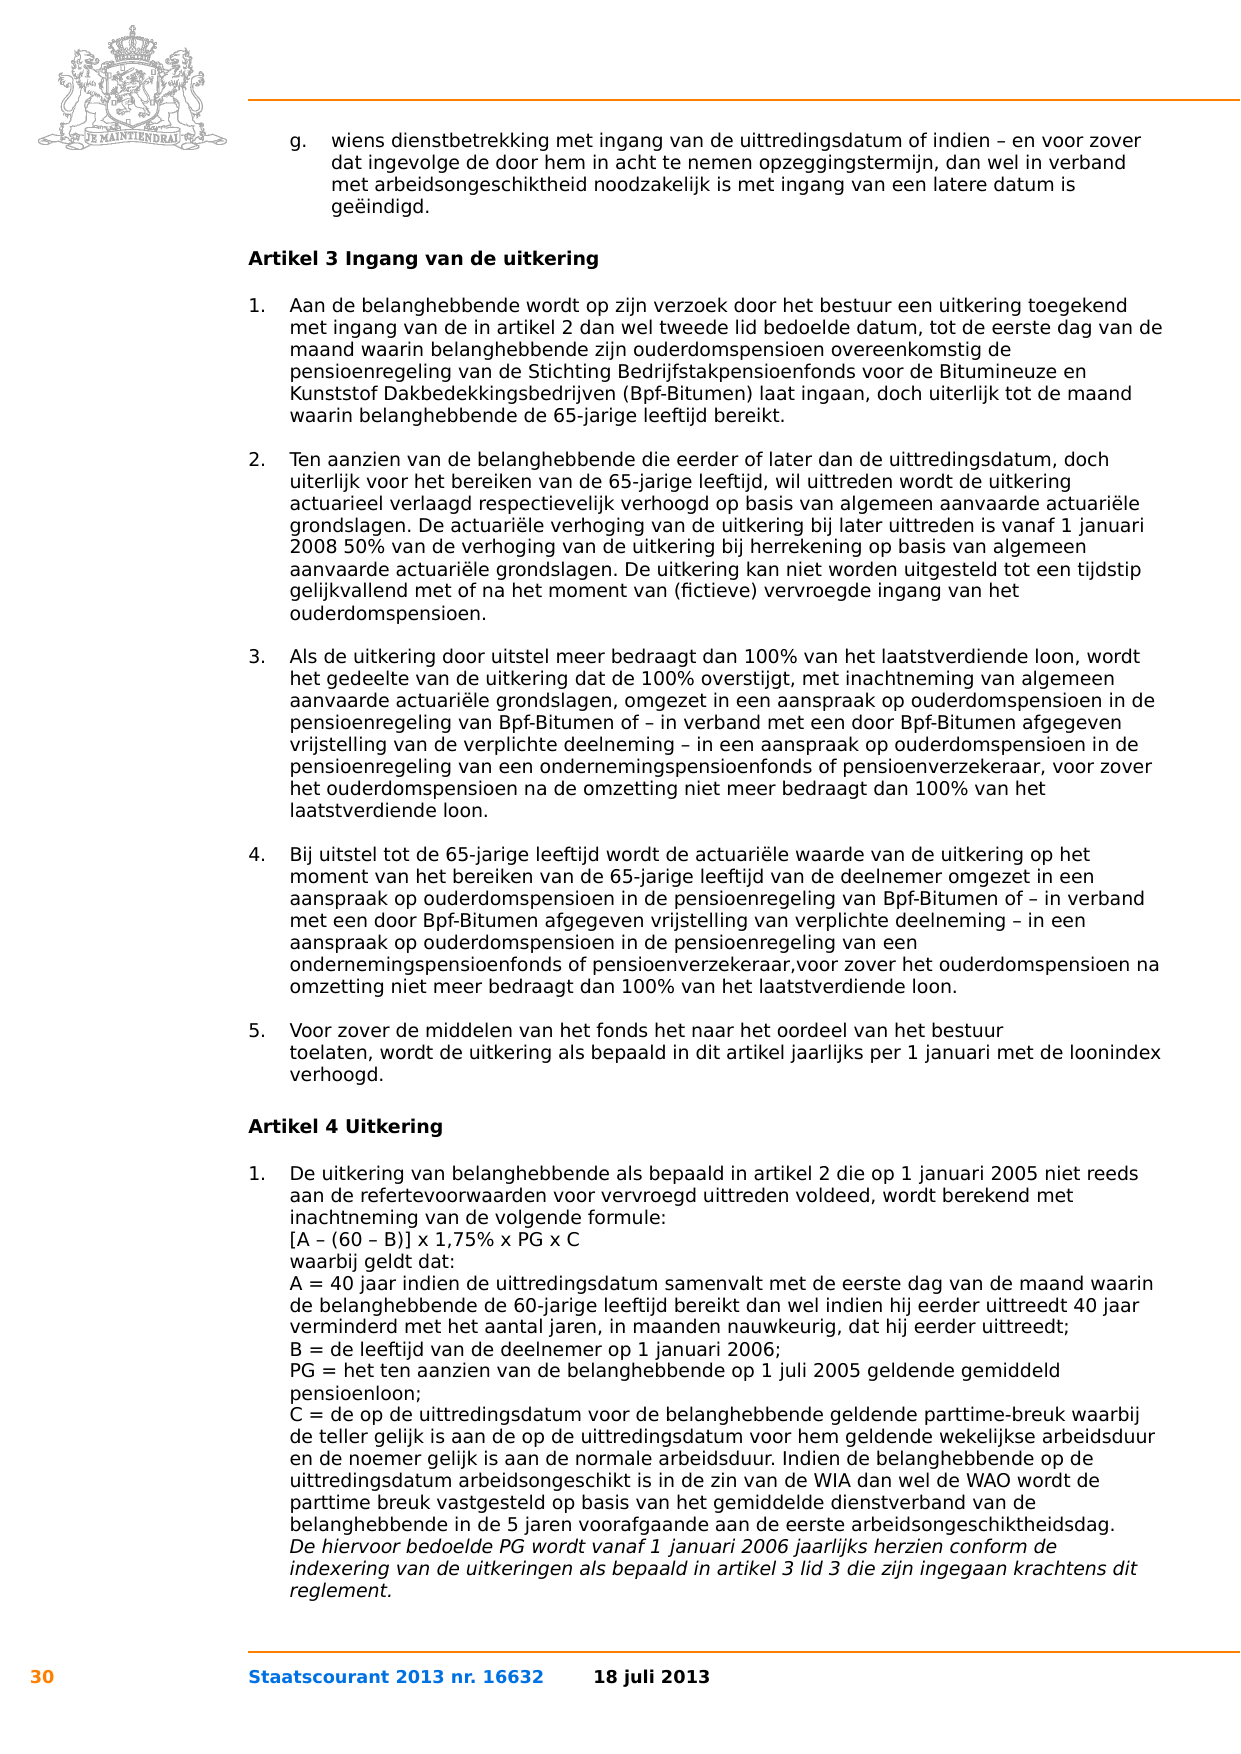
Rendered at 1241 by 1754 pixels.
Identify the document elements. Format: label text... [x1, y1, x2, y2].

text B = de leeftijd van de deelnemer op 1 januari 2006; [289, 1338, 1163, 1360]
text PG = het ten aanzien van de belanghebbende op 1 juli 2005 geldende gemiddeld pensioenloon; [289, 1360, 1163, 1404]
text g. wiens dienstbetrekking met ingang van de uittredingsdatum of indien – en voor zover dat ingevolge de door hem in acht te nemen opzeggingstermijn, dan wel in verband met arbeidsongeschiktheid noodzakelijk is met ingang van een latere datum is geëindigd. [289, 130, 1163, 218]
picture [38, 25, 227, 150]
text 4. Bij uitstel tot de 65-jarige leeftijd wordt de actuariële waarde van de uitkering op het moment van het bereiken van de 65-jarige leeftijd van de deelnemer omgezet in een aanspraak op ouderdomspensioen in de pensioenregeling van Bpf-Bitumen of – in verband met een door Bpf-Bitumen afgegeven vrijstelling van verplichte deelneming – in een aanspraak op ouderdomspensioen in de pensioenregeling van een ondernemingspensioenfonds of pensioenverzekeraar,voor zover het ouderdomspensioen na omzetting niet meer bedraagt dan 100% van het laatstverdiende loon. [248, 844, 1163, 998]
text [A – (60 – B)] x 1,75% x PG x C [289, 1228, 1163, 1251]
text C = de op de uittredingsdatum voor de belanghebbende geldende parttime-breuk waarbij de teller gelijk is aan de op de uittredingsdatum voor hem geldende wekelijkse arbeidsduur en de noemer gelijk is aan de normale arbeidsduur. Indien de belanghebbende op de uittredingsdatum arbeidsongeschikt is in de zin van de WIA dan wel de WAO wordt de parttime breuk vastgesteld op basis van het gemiddelde dienstverband van de belanghebbende in de 5 jaren voorafgaande aan de eerste arbeidsongeschiktheidsdag. [289, 1404, 1163, 1536]
text toelaten, wordt de uitkering als bepaald in dit artikel jaarlijks per 1 januari met de loonindex verhoogd. [289, 1042, 1163, 1086]
subtitle Artikel 3 Ingang van de uitkering [248, 248, 1163, 270]
text 1. Aan de belanghebbende wordt op zijn verzoek door het bestuur een uitkering toegekend met ingang van de in artikel 2 dan wel tweede lid bedoelde datum, tot de eerste dag van de maand waarin belanghebbende zijn ouderdomspensioen overeenkomstig de pensioenregeling van de Stichting Bedrijfstakpensioenfonds voor de Bitumineuze en Kunststof Dakbedekkingsbedrijven (Bpf-Bitumen) laat ingaan, doch uiterlijk tot de maand waarin belanghebbende de 65-jarige leeftijd bereikt. [248, 295, 1163, 427]
text 3. Als de uitkering door uitstel meer bedraagt dan 100% van het laatstverdiende loon, wordt het gedeelte van de uitkering dat de 100% overstijgt, met inachtneming van algemeen aanvaarde actuariële grondslagen, omgezet in een aanspraak op ouderdomspensioen in de pensioenregeling van Bpf-Bitumen of – in verband met een door Bpf-Bitumen afgegeven vrijstelling van de verplichte deelneming – in een aanspraak op ouderdomspensioen in de pensioenregeling van een ondernemingspensioenfonds of pensioenverzekeraar, voor zover het ouderdomspensioen na de omzetting niet meer bedraagt dan 100% van het laatstverdiende loon. [248, 646, 1163, 822]
text 5. Voor zover de middelen van het fonds het naar het oordeel van het bestuur [248, 1020, 1163, 1042]
text De hiervoor bedoelde PG wordt vanaf 1 januari 2006 jaarlijks herzien conform de indexering van de uitkeringen als bepaald in artikel 3 lid 3 die zijn ingegaan krachtens dit reglement. [289, 1536, 1163, 1602]
text 2. Ten aanzien van de belanghebbende die eerder of later dan de uittredingsdatum, doch uiterlijk voor het bereiken van de 65-jarige leeftijd, wil uittreden wordt de uitkering actuarieel verlaagd respectievelijk verhoogd op basis van algemeen aanvaarde actuariële grondslagen. De actuariële verhoging van de uitkering bij later uittreden is vanaf 1 januari 2008 50% van de verhoging van de uitkering bij herrekening op basis van algemeen aanvaarde actuariële grondslagen. De uitkering kan niet worden uitgesteld tot een tijdstip gelijkvallend met of na het moment van (fictieve) vervroegde ingang van het ouderdomspensioen. [248, 448, 1163, 624]
text A = 40 jaar indien de uittredingsdatum samenvalt met de eerste dag van de maand waarin de belanghebbende de 60-jarige leeftijd bereikt dan wel indien hij eerder uittreedt 40 jaar verminderd met het aantal jaren, in maanden nauwkeurig, dat hij eerder uittreedt; [289, 1272, 1163, 1338]
subtitle Artikel 4 Uitkering [248, 1116, 1163, 1138]
text 1. De uitkering van belanghebbende als bepaald in artikel 2 die op 1 januari 2005 niet reeds aan de refertevoorwaarden voor vervroegd uittreden voldeed, wordt berekend met inachtneming van de volgende formule: [248, 1163, 1163, 1228]
text waarbij geldt dat: [289, 1251, 1163, 1272]
